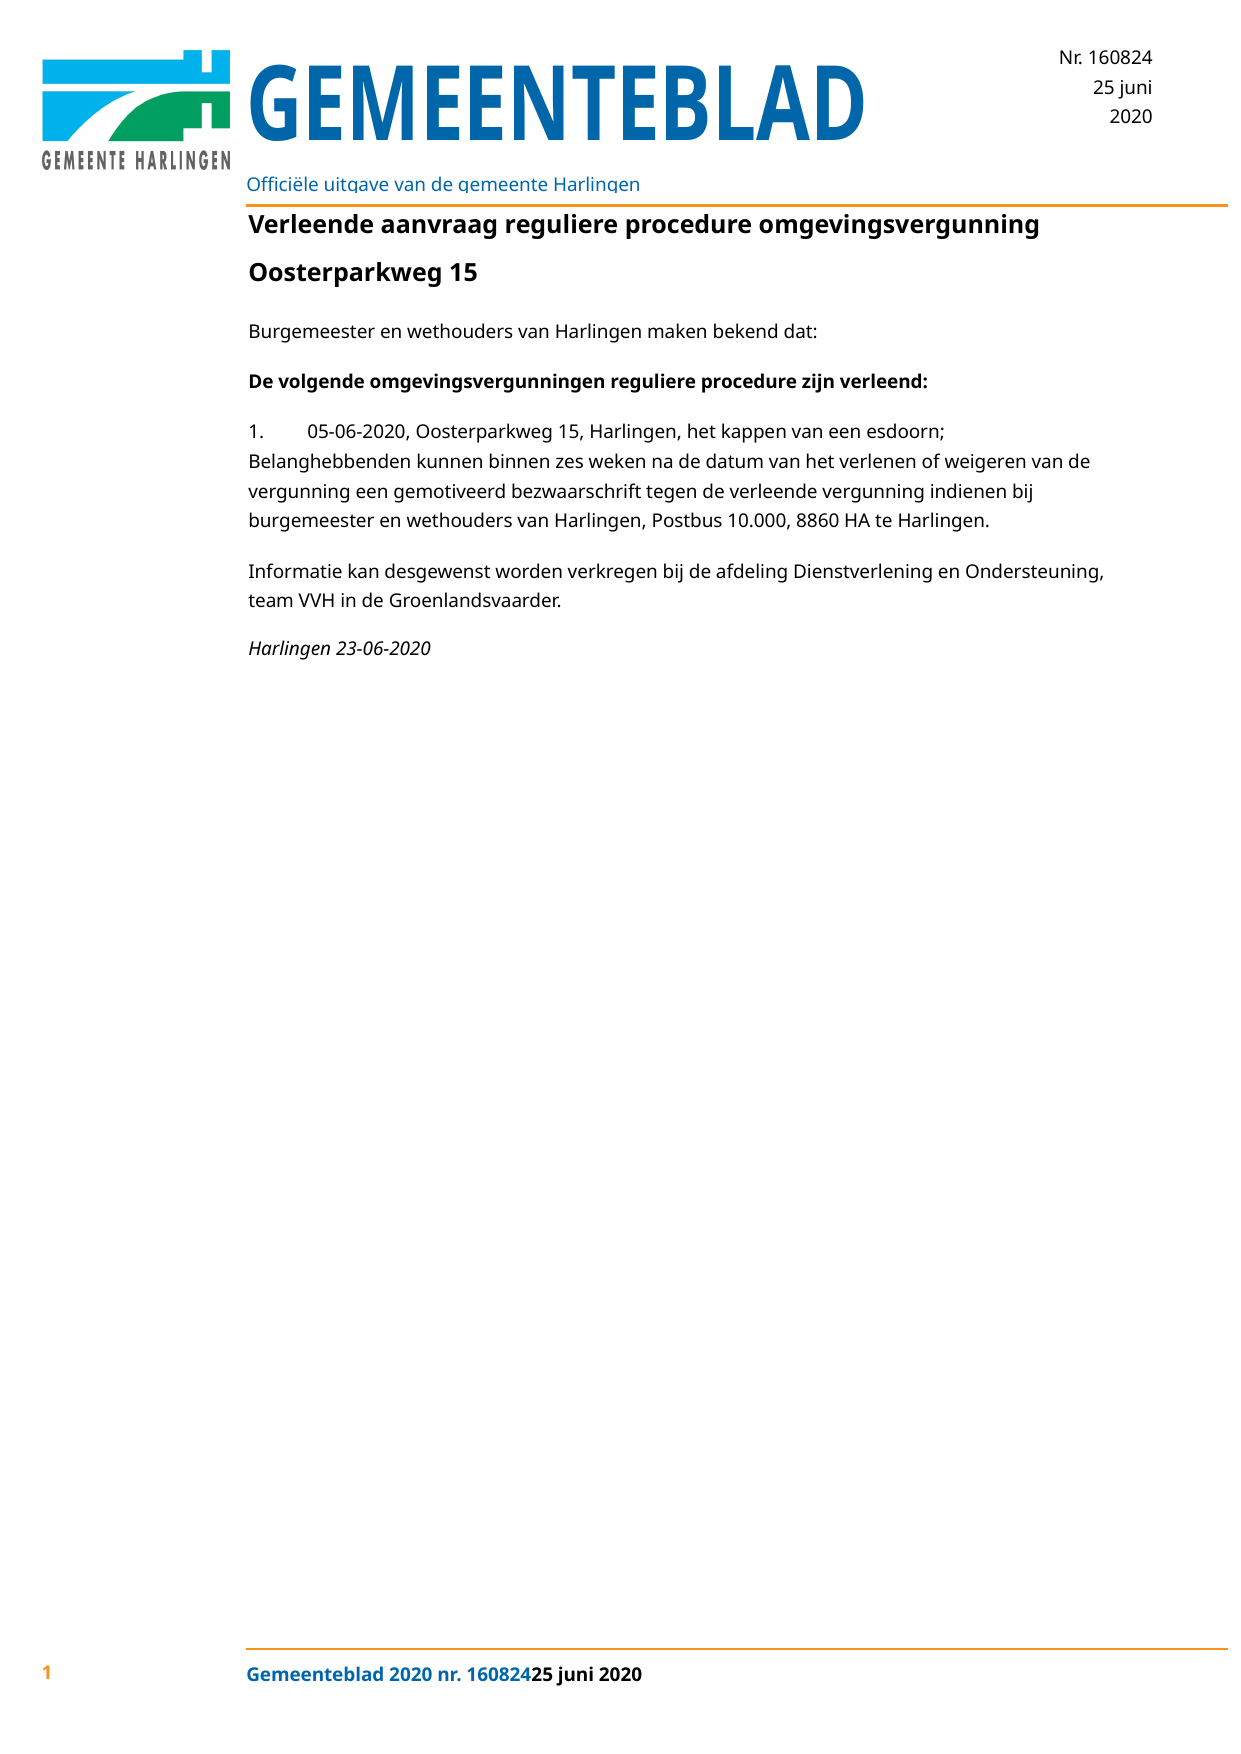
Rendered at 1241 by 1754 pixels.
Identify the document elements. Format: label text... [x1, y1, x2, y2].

text Informatie kan desgewenst worden verkregen bij de afdeling Dienstverlening en Ondersteuning, team VVH in de Groenlandsvaarder. [248, 558, 1152, 613]
text Burgemeester en wethouders van Harlingen maken bekend dat: [248, 318, 1152, 344]
text De volgende omgevingsvergunningen reguliere procedure zijn verleend: [248, 368, 1152, 394]
list 05-06-2020, Oosterparkweg 15, Harlingen, het kappen van een esdoorn; [248, 419, 1152, 444]
picture [41, 47, 231, 172]
text Belanghebbenden kunnen binnen zes weken na de datum van het verlenen of weigeren van de vergunning een gemotiveerd bezwaarschrift tegen de verleende vergunning indienen bij burgemeester en wethouders van Harlingen, Postbus 10.000, 8860 HA te Harlingen. [248, 448, 1152, 533]
text Verleende aanvraag reguliere procedure omgevingsvergunning Oosterparkweg 15 [248, 207, 1152, 288]
text Harlingen 23-06-2020 [248, 635, 1152, 661]
